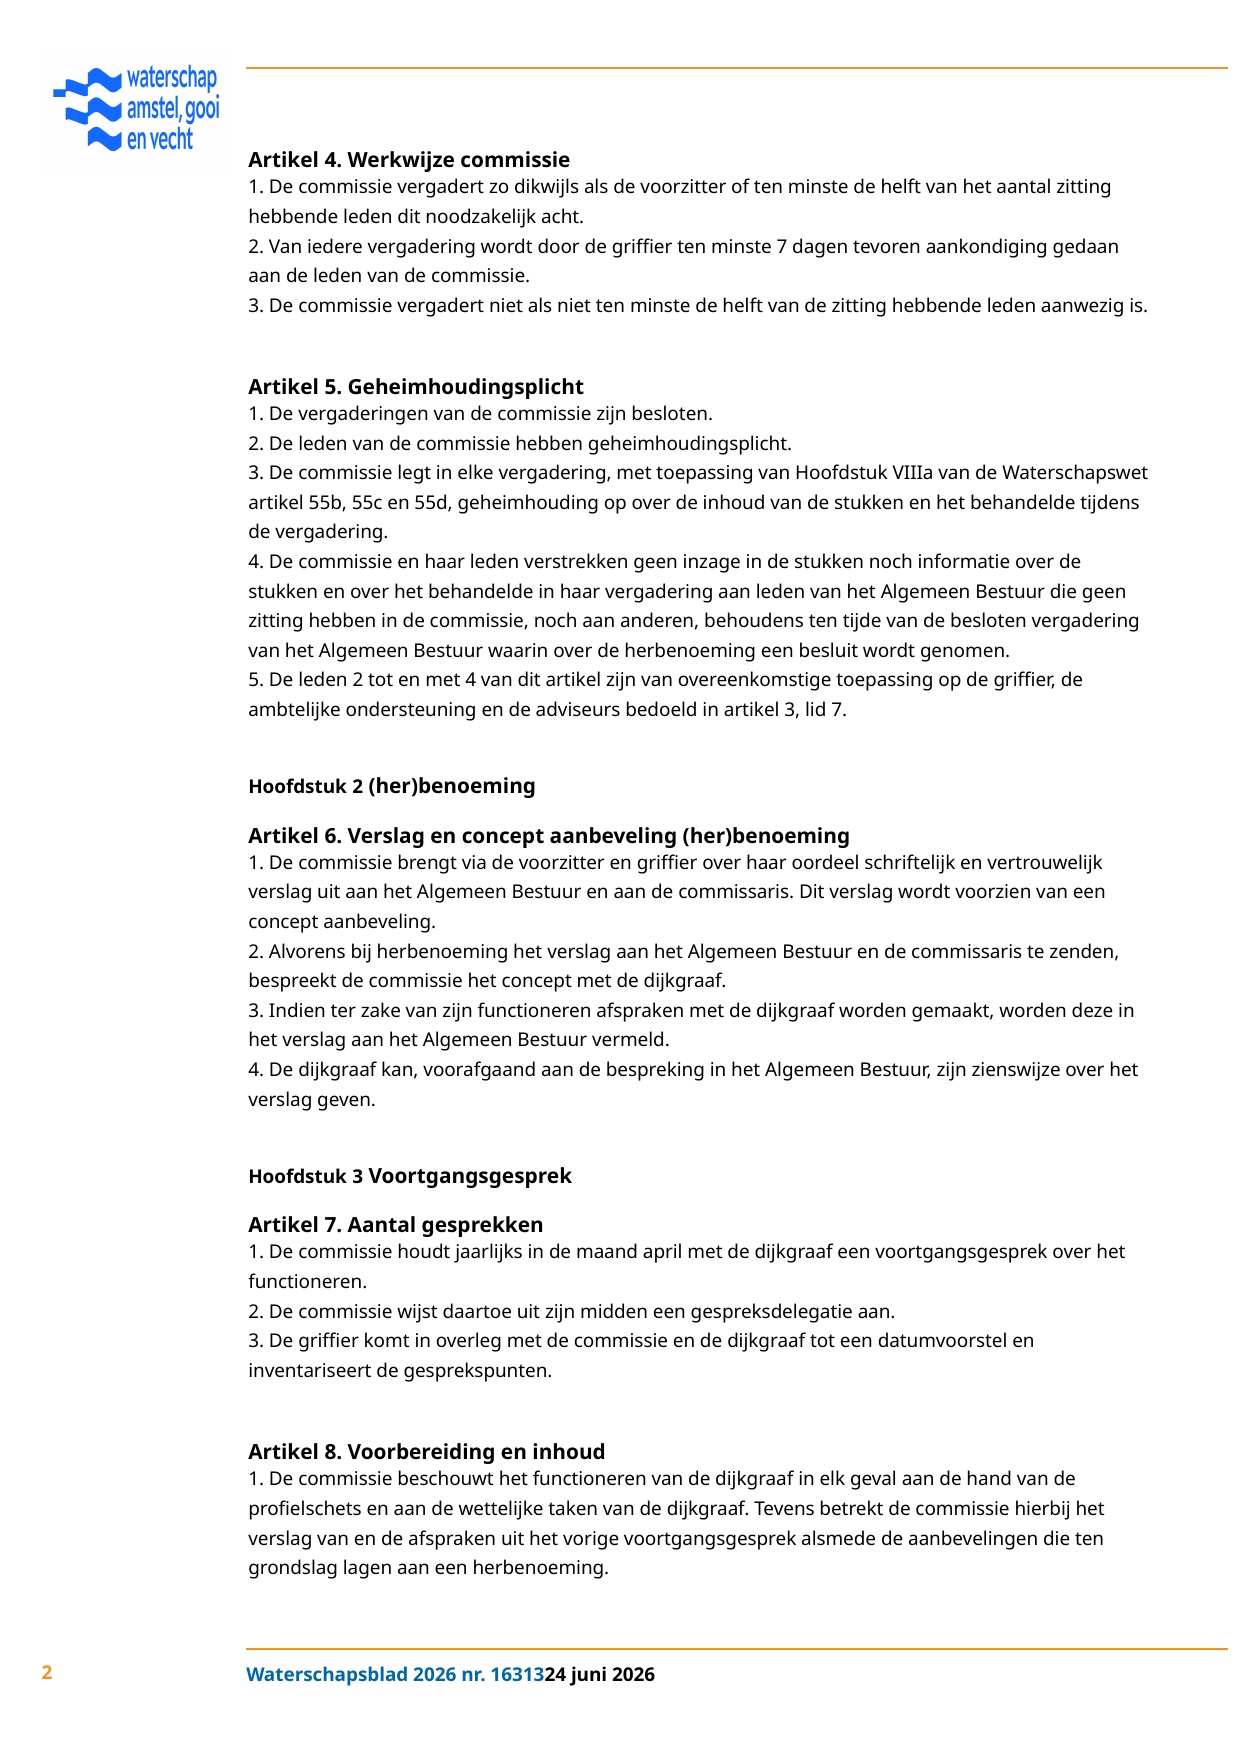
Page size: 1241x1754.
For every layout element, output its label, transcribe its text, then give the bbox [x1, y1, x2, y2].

text Hoofdstuk 2 (her)benoeming [248, 771, 1152, 800]
text 4. De dijkgraaf kan, voorafgaand aan de bespreking in het Algemeen Bestuur, zijn zienswijze over het verslag geven. [248, 1056, 1152, 1112]
text Artikel 5. Geheimhoudingsplicht [248, 372, 1152, 400]
text 4. De commissie en haar leden verstrekken geen inzage in de stukken noch informatie over de stukken en over het behandelde in haar vergadering aan leden van het Algemeen Bestuur die geen zitting hebben in de commissie, noch aan anderen, behoudens ten tijde van de besloten vergadering van het Algemeen Bestuur waarin over de herbenoeming een besluit wordt genomen. [248, 548, 1152, 663]
text 2. Van iedere vergadering wordt door de griffier ten minste 7 dagen tevoren aankondiging gedaan aan de leden van de commissie. [248, 233, 1152, 288]
text 1. De commissie brengt via de voorzitter en griffier over haar oordeel schriftelijk en vertrouwelijk verslag uit aan het Algemeen Bestuur en aan de commissaris. Dit verslag wordt voorzien van een concept aanbeveling. [248, 849, 1152, 934]
text 3. De commissie vergadert niet als niet ten minste de helft van de zitting hebbende leden aanwezig is. [248, 292, 1152, 318]
text 1. De commissie vergadert zo dikwijls als de voorzitter of ten minste de helft van het aantal zitting hebbende leden dit noodzakelijk acht. [248, 174, 1152, 229]
text Artikel 6. Verslag en concept aanbeveling (her)benoeming [248, 821, 1152, 849]
text 3. De commissie legt in elke vergadering, met toepassing van Hoofdstuk VIIIa van de Waterschapswet artikel 55b, 55c en 55d, geheimhouding op over de inhoud van de stukken en het behandelde tijdens de vergadering. [248, 459, 1152, 544]
text 2. De commissie wijst daartoe uit zijn midden een gespreksdelegatie aan. [248, 1298, 1152, 1324]
text 3. De griffier komt in overleg met de commissie en de dijkgraaf tot een datumvoorstel en inventariseert de gesprekspunten. [248, 1327, 1152, 1383]
text 5. De leden 2 tot en met 4 van dit artikel zijn van overeenkomstige toepassing op de griffier, de ambtelijke ondersteuning en de adviseurs bedoeld in artikel 3, lid 7. [248, 667, 1152, 722]
text 2. Alvorens bij herbenoeming het verslag aan het Algemeen Bestuur en de commissaris te zenden, bespreekt de commissie het concept met de dijkgraaf. [248, 938, 1152, 993]
text 1. De commissie houdt jaarlijks in de maand april met de dijkgraaf een voortgangsgesprek over het functioneren. [248, 1239, 1152, 1294]
text Artikel 7. Aantal gesprekken [248, 1210, 1152, 1239]
text 1. De commissie beschouwt het functioneren van de dijkgraaf in elk geval aan de hand van de profielschets en aan de wettelijke taken van de dijkgraaf. Tevens betrekt de commissie hierbij het verslag van en de afspraken uit het vorige voortgangsgesprek alsmede de aanbevelingen die ten grondslag lagen aan een herbenoeming. [248, 1466, 1152, 1580]
text Hoofdstuk 3 Voortgangsgesprek [248, 1161, 1152, 1189]
text 2. De leden van de commissie hebben geheimhoudingsplicht. [248, 430, 1152, 456]
text 3. Indien ter zake van zijn functioneren afspraken met de dijkgraaf worden gemaakt, worden deze in het verslag aan het Algemeen Bestuur vermeld. [248, 997, 1152, 1052]
text Artikel 4. Werkwijze commissie [248, 145, 1152, 174]
text Artikel 8. Voorbereiding en inhoud [248, 1437, 1152, 1466]
picture [41, 47, 231, 172]
text 1. De vergaderingen van de commissie zijn besloten. [248, 400, 1152, 426]
